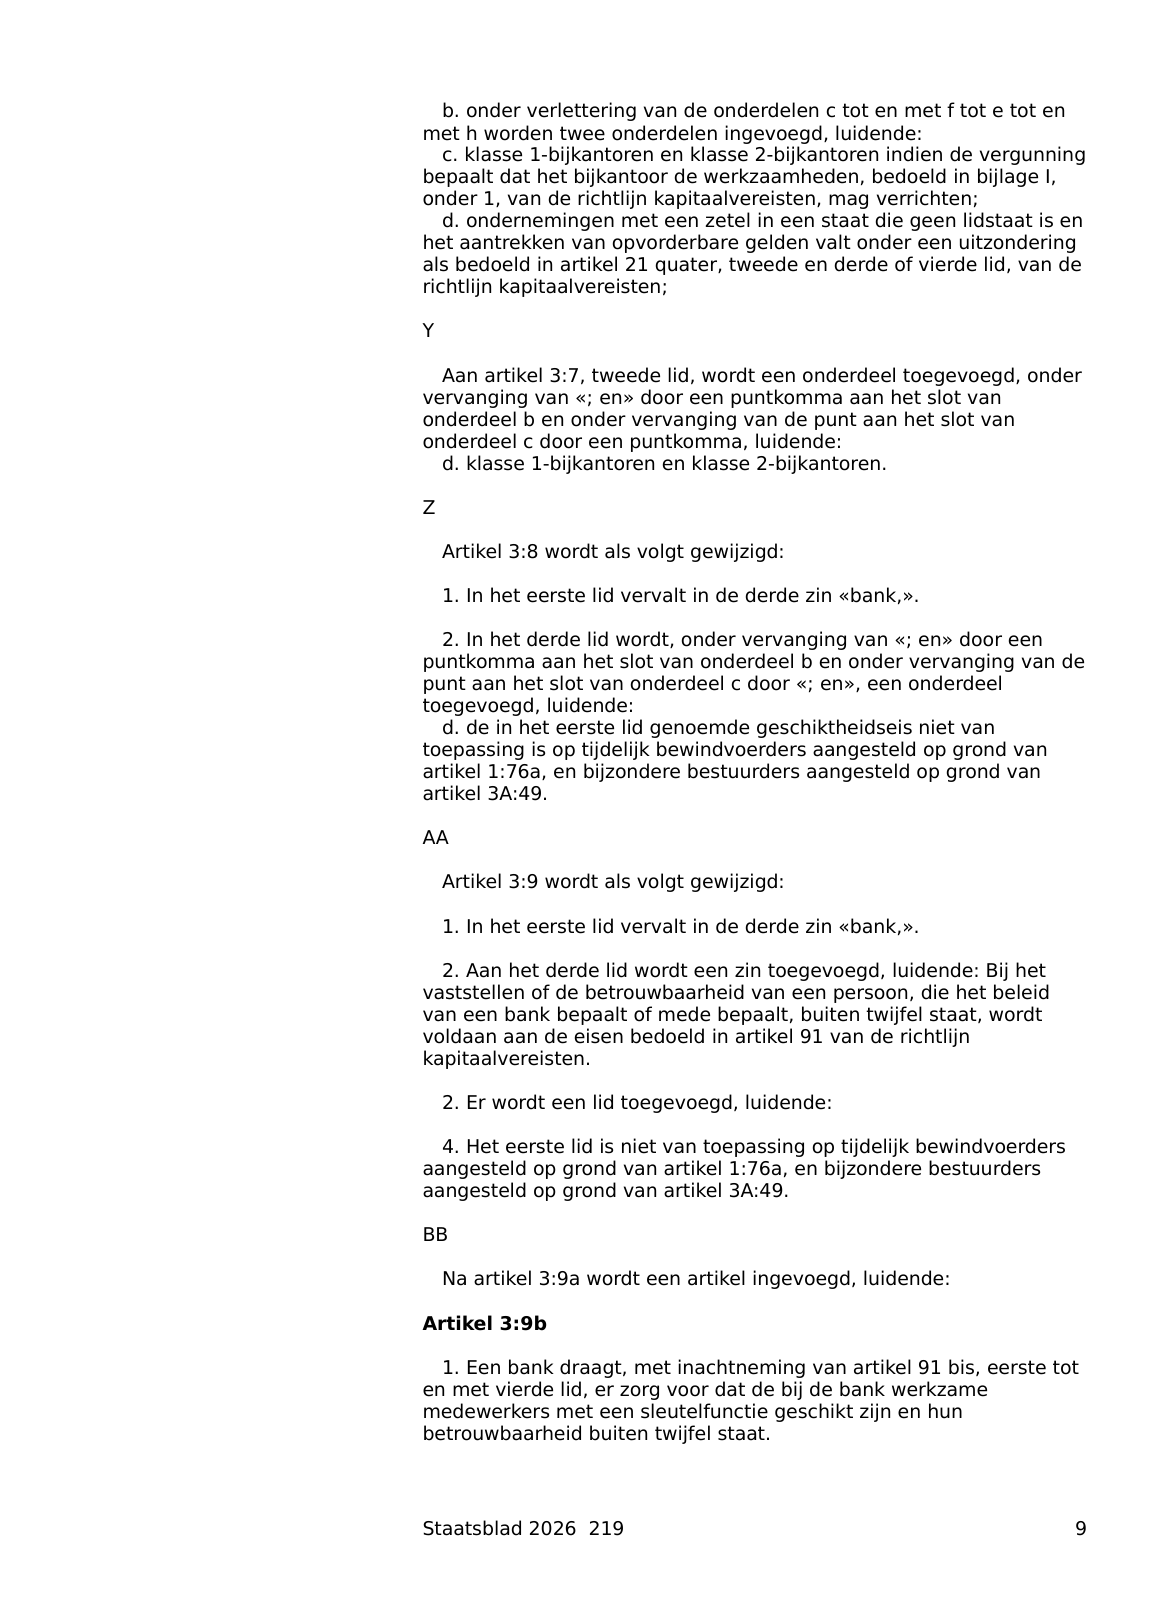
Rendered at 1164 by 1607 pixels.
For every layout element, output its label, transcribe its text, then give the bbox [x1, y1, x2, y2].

text 1. Een bank draagt, met inachtneming van artikel 91 bis, eerste tot en met vierde lid, er zorg voor dat de bij de bank werkzame medewerkers met een sleutelfunctie geschikt zijn en hun betrouwbaarheid buiten twijfel staat. [422, 1357, 1087, 1444]
text Artikel 3:8 wordt als volgt gewijzigd: [422, 541, 1087, 563]
text d. klasse 1-bijkantoren en klasse 2-bijkantoren. [422, 452, 1087, 474]
text 2. Er wordt een lid toegevoegd, luidende: [422, 1092, 1087, 1114]
text 2. Aan het derde lid wordt een zin toegevoegd, luidende: Bij het vaststellen of de betrouwbaarheid van een persoon, die het beleid van een bank bepaalt of mede bepaalt, buiten twijfel staat, wordt voldaan aan de eisen bedoeld in artikel 91 van de richtlijn kapitaalvereisten. [422, 960, 1087, 1069]
text Aan artikel 3:7, tweede lid, wordt een onderdeel toegevoegd, onder vervanging van «; en» door een puntkomma aan het slot van onderdeel b en onder vervanging van de punt aan het slot van onderdeel c door een puntkomma, luidende: [422, 364, 1087, 452]
text AA [422, 827, 1087, 849]
text 1. In het eerste lid vervalt in de derde zin «bank,». [422, 585, 1087, 607]
text b. onder verlettering van de onderdelen c tot en met f tot e tot en met h worden twee onderdelen ingevoegd, luidende: [422, 100, 1087, 144]
text 1. In het eerste lid vervalt in de derde zin «bank,». [422, 916, 1087, 937]
text c. klasse 1-bijkantoren en klasse 2-bijkantoren indien de vergunning bepaalt dat het bijkantoor de werkzaamheden, bedoeld in bijlage I, onder 1, van de richtlijn kapitaalvereisten, mag verrichten; [422, 144, 1087, 210]
text BB [422, 1224, 1087, 1246]
text d. de in het eerste lid genoemde geschiktheidseis niet van toepassing is op tijdelijk bewindvoerders aangesteld op grond van artikel 1:76a, en bijzondere bestuurders aangesteld op grond van artikel 3A:49. [422, 717, 1087, 805]
text Z [422, 497, 1087, 519]
text d. ondernemingen met een zetel in een staat die geen lidstaat is en het aantrekken van opvorderbare gelden valt onder een uitzondering als bedoeld in artikel 21 quater, tweede en derde of vierde lid, van de richtlijn kapitaalvereisten; [422, 210, 1087, 298]
text Na artikel 3:9a wordt een artikel ingevoegd, luidende: [422, 1268, 1087, 1290]
text Y [422, 320, 1087, 342]
subtitle Artikel 3:9b [422, 1312, 1087, 1334]
text 4. Het eerste lid is niet van toepassing op tijdelijk bewindvoerders aangesteld op grond van artikel 1:76a, en bijzondere bestuurders aangesteld op grond van artikel 3A:49. [422, 1136, 1087, 1202]
text 2. In het derde lid wordt, onder vervanging van «; en» door een puntkomma aan het slot van onderdeel b en onder vervanging van de punt aan het slot van onderdeel c door «; en», een onderdeel toegevoegd, luidende: [422, 629, 1087, 717]
text Artikel 3:9 wordt als volgt gewijzigd: [422, 871, 1087, 893]
